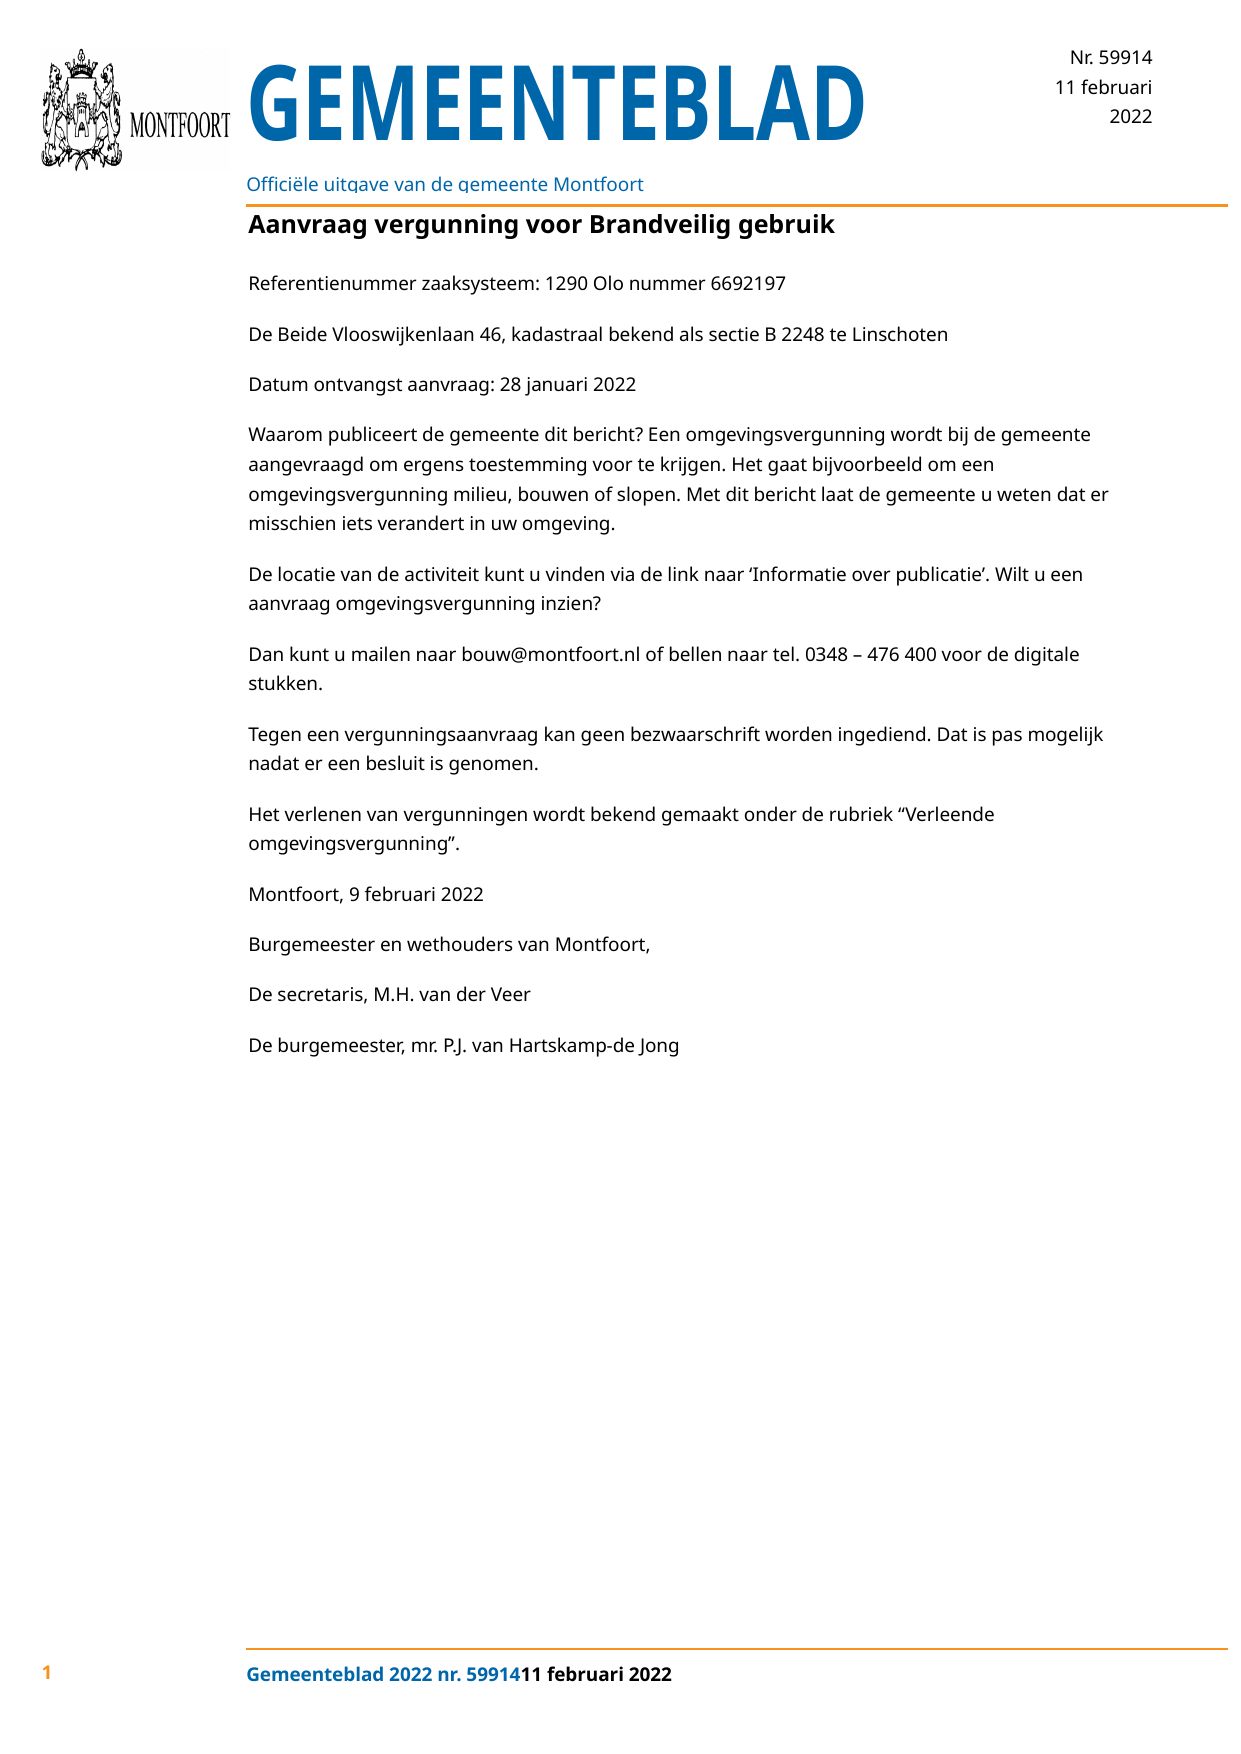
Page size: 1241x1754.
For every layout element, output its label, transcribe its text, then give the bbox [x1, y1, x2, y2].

picture [41, 47, 231, 172]
text De locatie van de activiteit kunt u vinden via de link naar ‘Informatie over publicatie’. Wilt u een aanvraag omgevingsvergunning inzien? [248, 561, 1152, 616]
text Het verlenen van vergunningen wordt bekend gemaakt onder de rubriek “Verleende omgevingsvergunning”. [248, 801, 1152, 856]
text Referentienummer zaaksysteem: 1290 Olo nummer 6692197 [248, 270, 1152, 296]
text De Beide Vlooswijkenlaan 46, kadastraal bekend als sectie B 2248 te Linschoten [248, 321, 1152, 346]
text Tegen een vergunningsaanvraag kan geen bezwaarschrift worden ingediend. Dat is pas mogelijk nadat er een besluit is genomen. [248, 721, 1152, 776]
text Dan kunt u mailen naar bouw@montfoort.nl of bellen naar tel. 0348 – 476 400 voor de digitale stukken. [248, 641, 1152, 696]
text De burgemeester, mr. P.J. van Hartskamp-de Jong [248, 1032, 1152, 1058]
text Datum ontvangst aanvraag: 28 januari 2022 [248, 371, 1152, 397]
text Waarom publiceert de gemeente dit bericht? Een omgevingsvergunning wordt bij de gemeente aangevraagd om ergens toestemming voor te krijgen. Het gaat bijvoorbeeld om een omgevingsvergunning milieu, bouwen of slopen. Met dit bericht laat de gemeente u weten dat er misschien iets verandert in uw omgeving. [248, 422, 1152, 536]
text De secretaris, M.H. van der Veer [248, 982, 1152, 1007]
text Montfoort, 9 februari 2022 [248, 881, 1152, 906]
text Burgemeester en wethouders van Montfoort, [248, 931, 1152, 957]
text Aanvraag vergunning voor Brandveilig gebruik [248, 207, 1152, 241]
